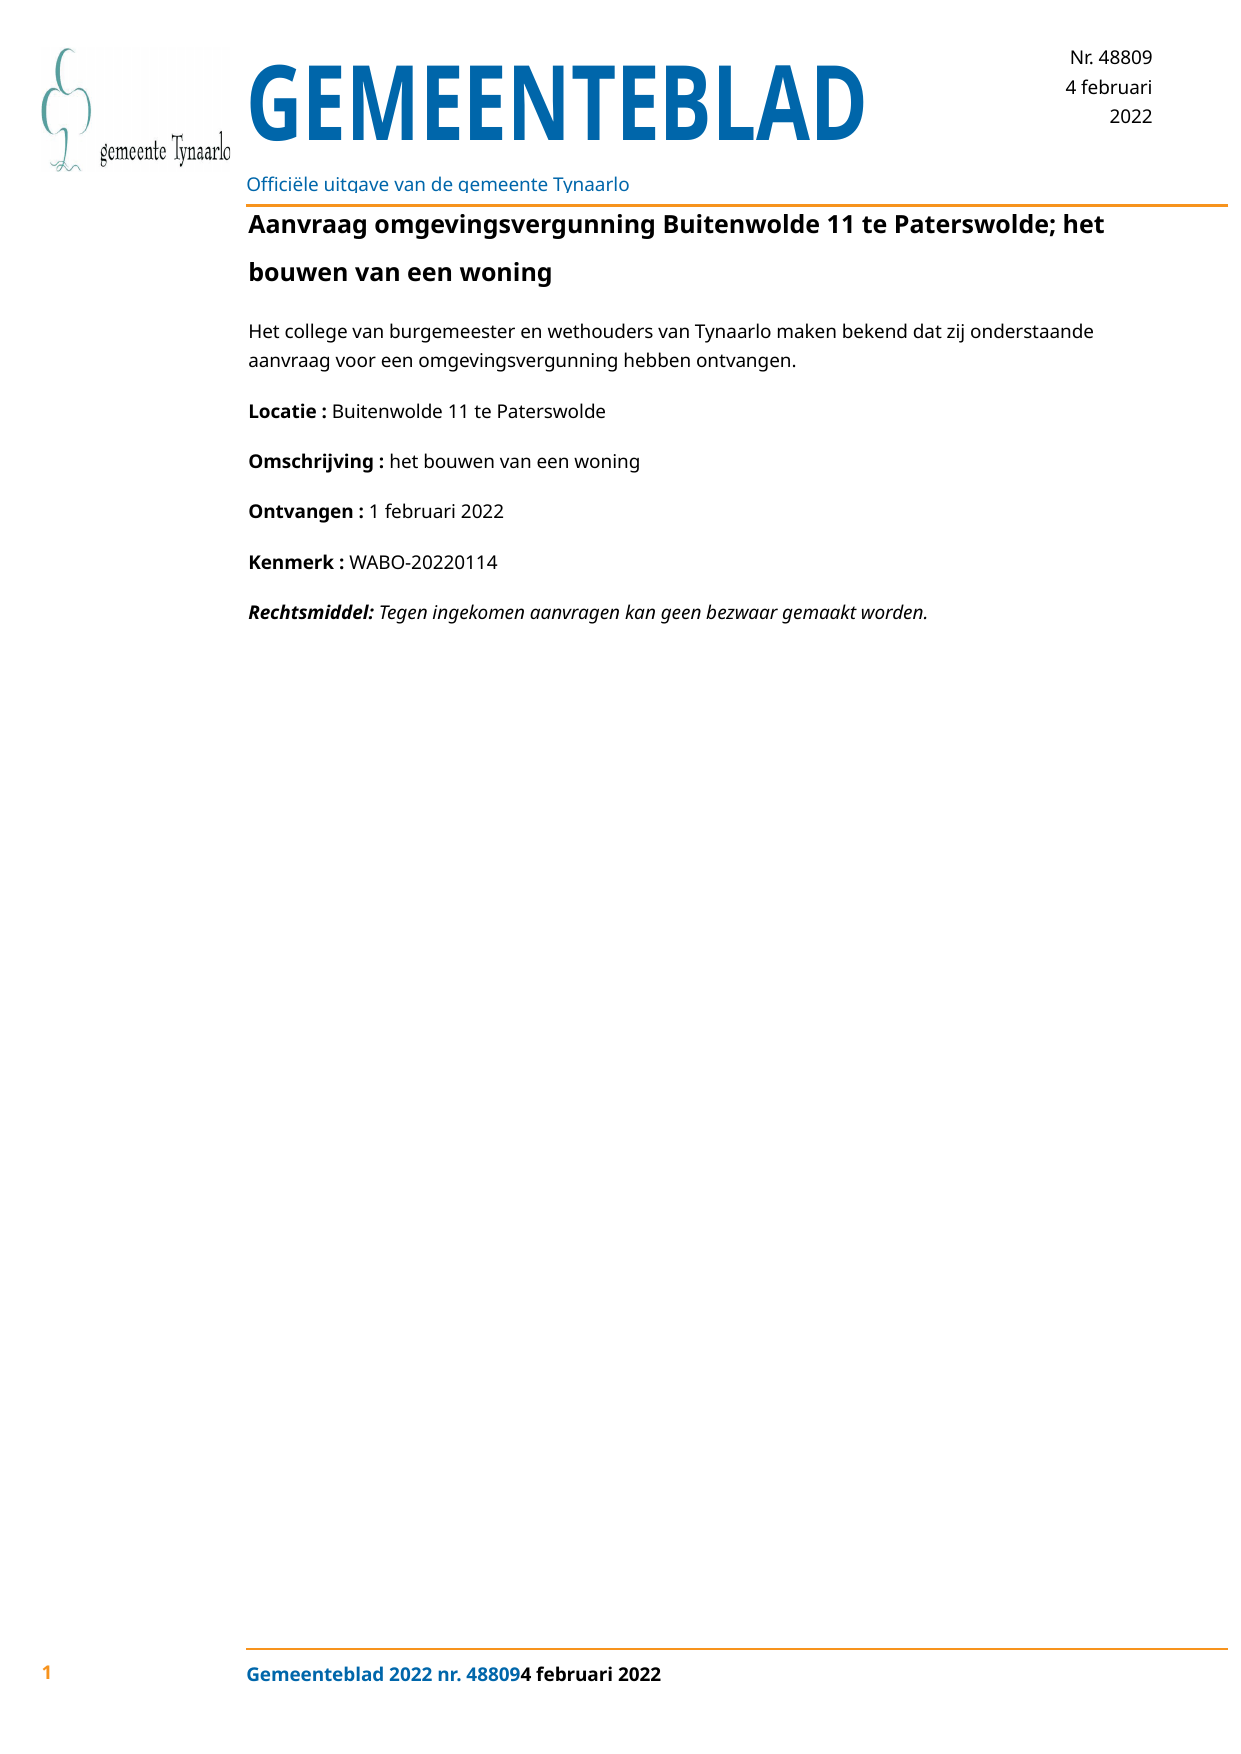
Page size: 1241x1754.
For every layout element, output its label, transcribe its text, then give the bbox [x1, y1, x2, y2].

text Kenmerk : WABO-20220114 [248, 549, 1152, 575]
text Aanvraag omgevingsvergunning Buitenwolde 11 te Paterswolde; het bouwen van een woning [248, 207, 1152, 288]
text Ontvangen : 1 februari 2022 [248, 499, 1152, 524]
text Locatie : Buitenwolde 11 te Paterswolde [248, 398, 1152, 424]
text Omschrijving : het bouwen van een woning [248, 448, 1152, 474]
text Het college van burgemeester en wethouders van Tynaarlo maken bekend dat zij onderstaande aanvraag voor een omgevingsvergunning hebben ontvangen. [248, 318, 1152, 373]
text Rechtsmiddel: Tegen ingekomen aanvragen kan geen bezwaar gemaakt worden. [248, 599, 1152, 625]
picture [41, 47, 231, 172]
